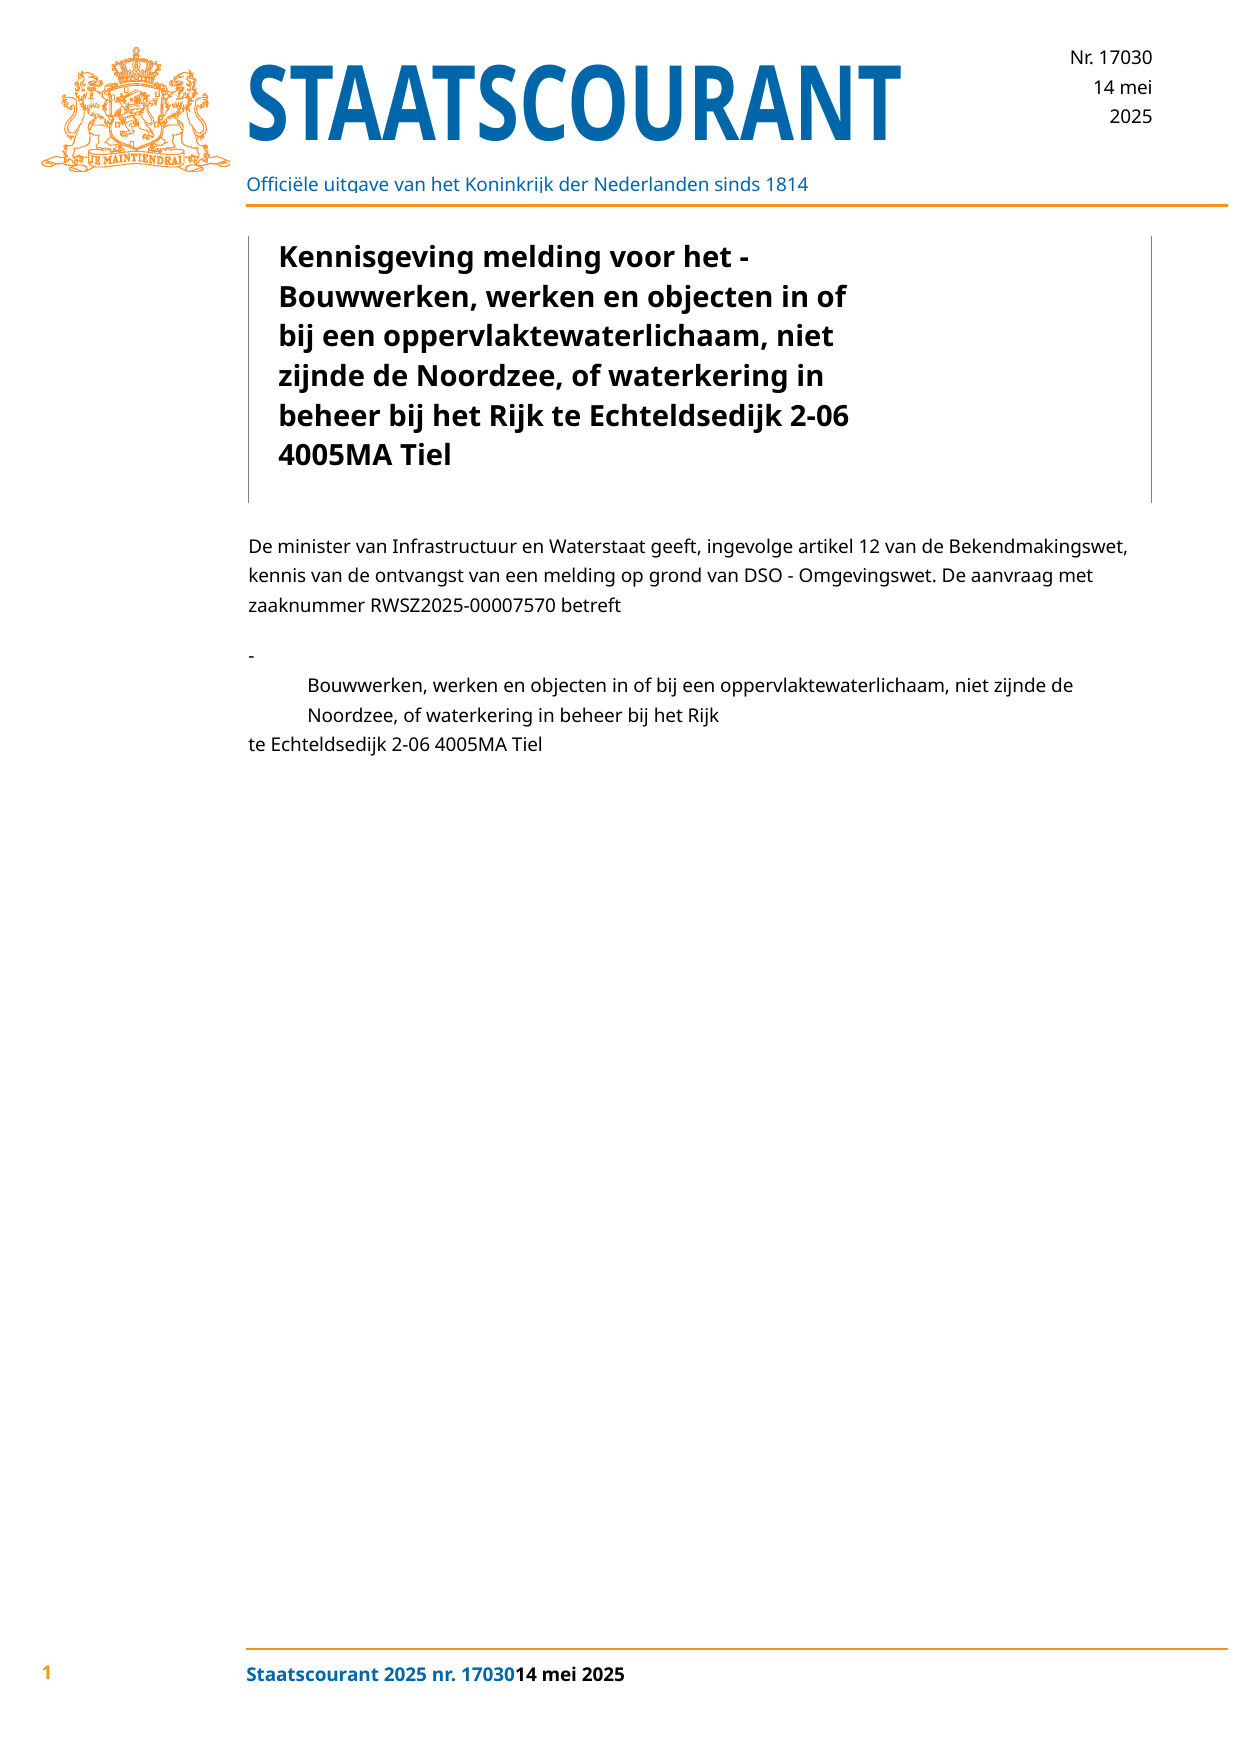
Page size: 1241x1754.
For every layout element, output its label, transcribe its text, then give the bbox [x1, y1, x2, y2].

list Bouwwerken, werken en objecten in of bij een oppervlaktewaterlichaam, niet zijnde de Noordzee, of waterkering in beheer bij het Rijk [248, 672, 1152, 727]
picture [912, 236, 1090, 414]
table_header [850, 236, 912, 413]
table_header [1090, 236, 1151, 413]
text te Echteldsedijk 2-06 4005MA Tiel [248, 731, 1152, 757]
text De minister van Infrastructuur en Waterstaat geeft, ingevolge artikel 12 van de Bekendmakingswet, kennis van de ontvangst van een melding op grond van DSO - Omgevingswet. De aanvraag met zaaknummer RWSZ2025-00007570 betreft [248, 533, 1152, 618]
table_header Kennisgeving melding voor het -Bouwwerken, werken en objecten in of bij een oppervlaktewaterlichaam, niet zijnde de Noordzee, of waterkering in beheer bij het Rijk te Echteldsedijk 2-06 4005MA Tiel [249, 236, 850, 503]
picture [41, 47, 231, 172]
table_header [850, 414, 1151, 503]
